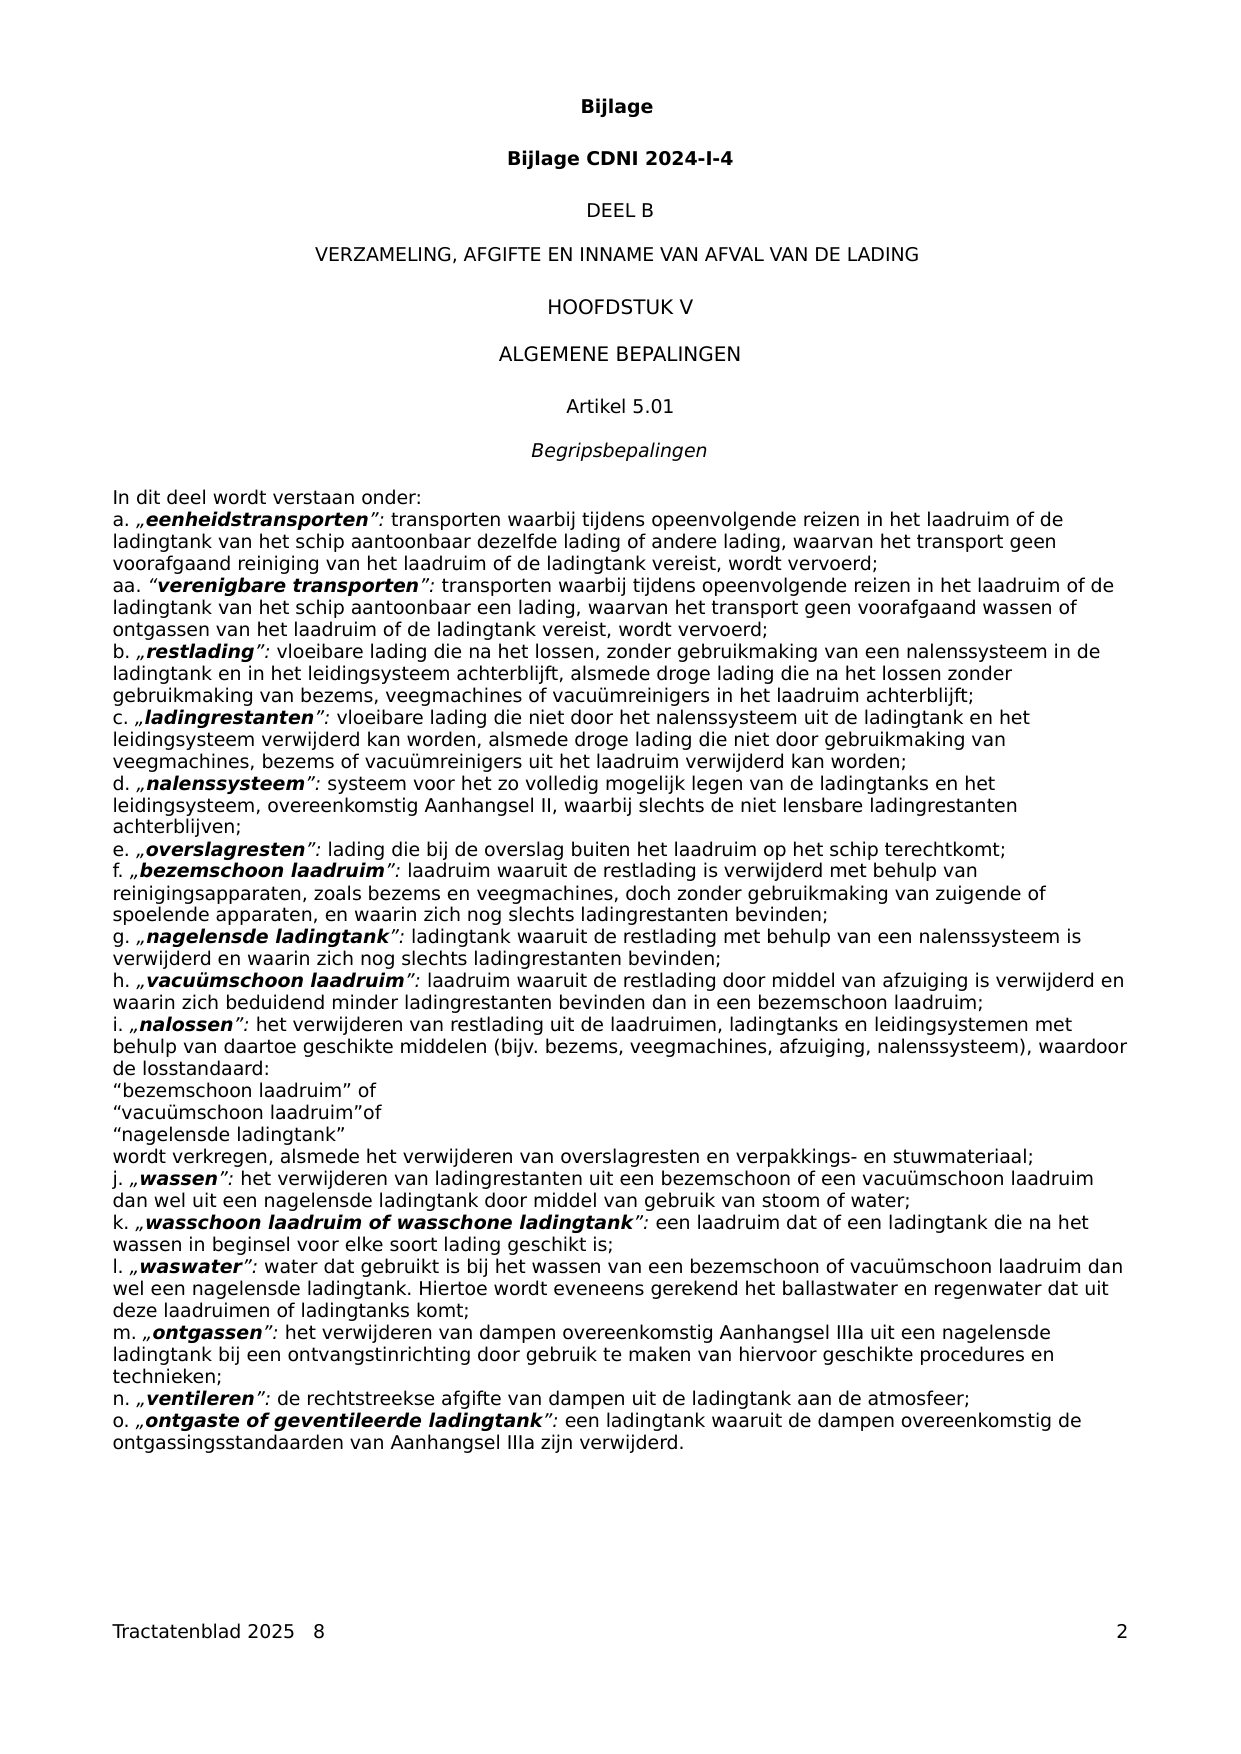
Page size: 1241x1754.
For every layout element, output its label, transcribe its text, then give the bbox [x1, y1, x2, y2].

text wordt verkregen, alsmede het verwijderen van overslagresten en verpakkings- en stuwmateriaal; [112, 1146, 1128, 1168]
text o. „ontgaste of geventileerde ladingtank”: een ladingtank waaruit de dampen overeenkomstig de ontgassingsstandaarden van Aanhangsel IIIa zijn verwijderd. [112, 1410, 1128, 1454]
text “nagelensde ladingtank” [112, 1124, 1128, 1146]
text h. „vacuümschoon laadruim”: laadruim waaruit de restlading door middel van afzuiging is verwijderd en waarin zich beduidend minder ladingrestanten bevinden dan in een bezemschoon laadruim; [112, 970, 1128, 1014]
text l. „waswater”: water dat gebruikt is bij het wassen van een bezemschoon of vacuümschoon laadruim dan wel een nagelensde ladingtank. Hiertoe wordt eveneens gerekend het ballastwater en regenwater dat uit deze laadruimen of ladingtanks komt; [112, 1256, 1128, 1322]
subtitle Artikel 5.01 Begripsbepalingen [112, 396, 1128, 462]
text d. „nalenssysteem”: systeem voor het zo volledig mogelijk legen van de ladingtanks en het leidingsysteem, overeenkomstig Aanhangsel II, waarbij slechts de niet lensbare ladingrestanten achterblijven; [112, 772, 1128, 838]
text a. „eenheidstransporten”: transporten waarbij tijdens opeenvolgende reizen in het laadruim of de ladingtank van het schip aantoonbaar dezelfde lading of andere lading, waarvan het transport geen voorafgaand reiniging van het laadruim of de ladingtank vereist, wordt vervoerd; [112, 509, 1128, 575]
text aa. “verenigbare transporten”: transporten waarbij tijdens opeenvolgende reizen in het laadruim of de ladingtank van het schip aantoonbaar een lading, waarvan het transport geen voorafgaand wassen of ontgassen van het laadruim of de ladingtank vereist, wordt vervoerd; [112, 575, 1128, 641]
text c. „ladingrestanten”: vloeibare lading die niet door het nalenssysteem uit de ladingtank en het leidingsysteem verwijderd kan worden, alsmede droge lading die niet door gebruikmaking van veegmachines, bezems of vacuümreinigers uit het laadruim verwijderd kan worden; [112, 707, 1128, 772]
subtitle DEEL B VERZAMELING, AFGIFTE EN INNAME VAN AFVAL VAN DE LADING [112, 200, 1128, 266]
text “vacuümschoon laadruim”of [112, 1102, 1128, 1124]
subtitle HOOFDSTUK V ALGEMENE BEPALINGEN [112, 296, 1128, 366]
text In dit deel wordt verstaan onder: [112, 487, 1128, 509]
text j. „wassen”: het verwijderen van ladingrestanten uit een bezemschoon of een vacuümschoon laadruim dan wel uit een nagelensde ladingtank door middel van gebruik van stoom of water; [112, 1168, 1128, 1212]
text “bezemschoon laadruim” of [112, 1080, 1128, 1102]
text i. „nalossen”: het verwijderen van restlading uit de laadruimen, ladingtanks en leidingsystemen met behulp van daartoe geschikte middelen (bijv. bezems, veegmachines, afzuiging, nalenssysteem), waardoor de losstandaard: [112, 1014, 1128, 1080]
text g. „nagelensde ladingtank”: ladingtank waaruit de restlading met behulp van een nalenssysteem is verwijderd en waarin zich nog slechts ladingrestanten bevinden; [112, 926, 1128, 970]
text m. „ontgassen”: het verwijderen van dampen overeenkomstig Aanhangsel IIIa uit een nagelensde ladingtank bij een ontvangstinrichting door gebruik te maken van hiervoor geschikte procedures en technieken; [112, 1322, 1128, 1388]
subtitle Bijlage CDNI 2024-I-4 [112, 148, 1128, 170]
text n. „ventileren”: de rechtstreekse afgifte van dampen uit de ladingtank aan de atmosfeer; [112, 1388, 1128, 1410]
text b. „restlading”: vloeibare lading die na het lossen, zonder gebruikmaking van een nalenssysteem in de ladingtank en in het leidingsysteem achterblijft, alsmede droge lading die na het lossen zonder gebruikmaking van bezems, veegmachines of vacuümreinigers in het laadruim achterblijft; [112, 641, 1128, 707]
subtitle Bijlage [112, 96, 1128, 118]
text k. „wasschoon laadruim of wasschone ladingtank”: een laadruim dat of een ladingtank die na het wassen in beginsel voor elke soort lading geschikt is; [112, 1212, 1128, 1256]
text f. „bezemschoon laadruim”: laadruim waaruit de restlading is verwijderd met behulp van reinigingsapparaten, zoals bezems en veegmachines, doch zonder gebruikmaking van zuigende of spoelende apparaten, en waarin zich nog slechts ladingrestanten bevinden; [112, 860, 1128, 926]
text e. „overslagresten”: lading die bij de overslag buiten het laadruim op het schip terechtkomt; [112, 838, 1128, 860]
